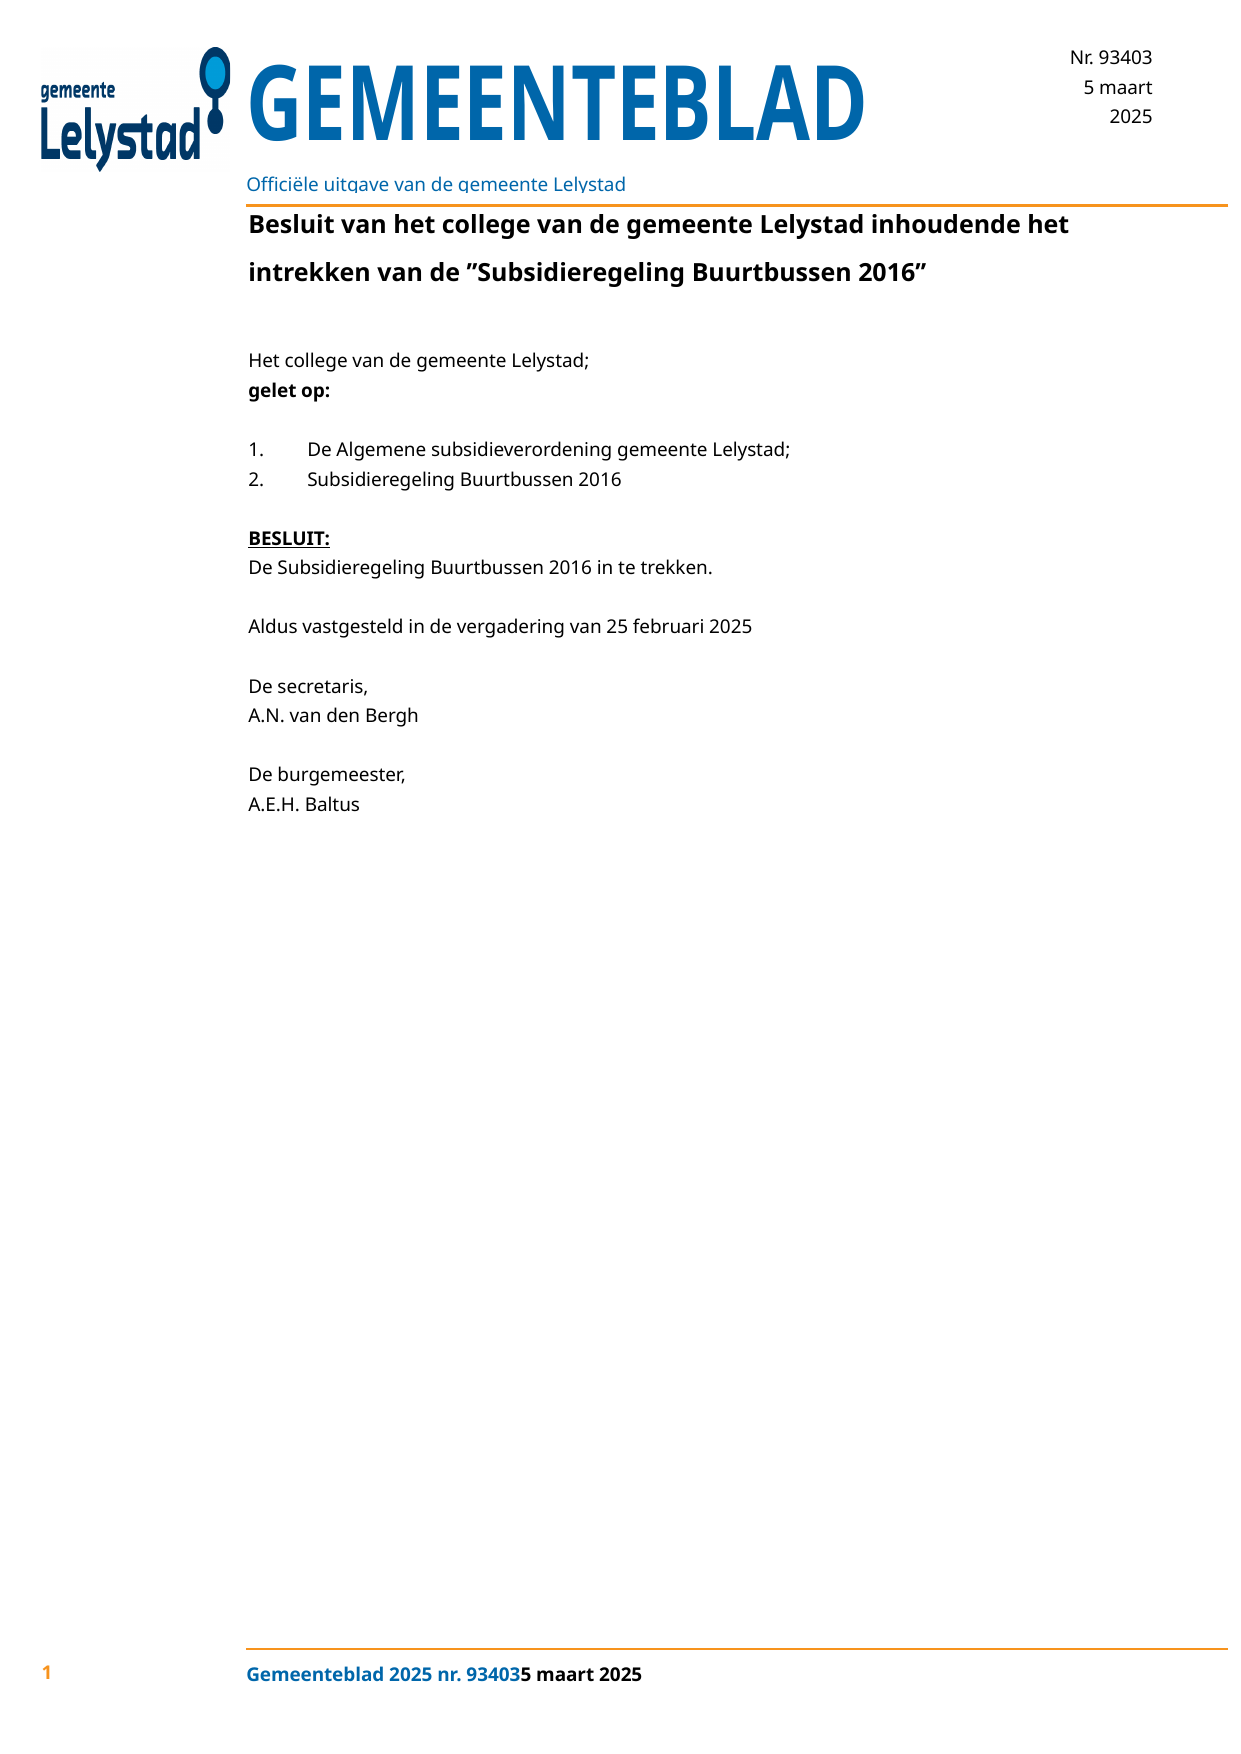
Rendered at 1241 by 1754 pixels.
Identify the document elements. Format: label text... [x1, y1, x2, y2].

text A.N. van den Bergh [248, 702, 1152, 728]
text BESLUIT: [248, 525, 1152, 551]
text Besluit van het college van de gemeente Lelystad inhoudende het intrekken van de ’’Subsidieregeling Buurtbussen 2016’’ [248, 207, 1152, 288]
text De secretaris, [248, 673, 1152, 699]
text Aldus vastgesteld in de vergadering van 25 februari 2025 [248, 614, 1152, 639]
text Het college van de gemeente Lelystad; [248, 347, 1152, 373]
text De Subsidieregeling Buurtbussen 2016 in te trekken. [248, 554, 1152, 580]
text gelet op: [248, 377, 1152, 403]
text De burgemeester, [248, 762, 1152, 787]
list Subsidieregeling Buurtbussen 2016 [248, 466, 1152, 492]
list De Algemene subsidieverordening gemeente Lelystad; [248, 436, 1152, 462]
picture [41, 47, 231, 172]
text A.E.H. Baltus [248, 791, 1152, 817]
